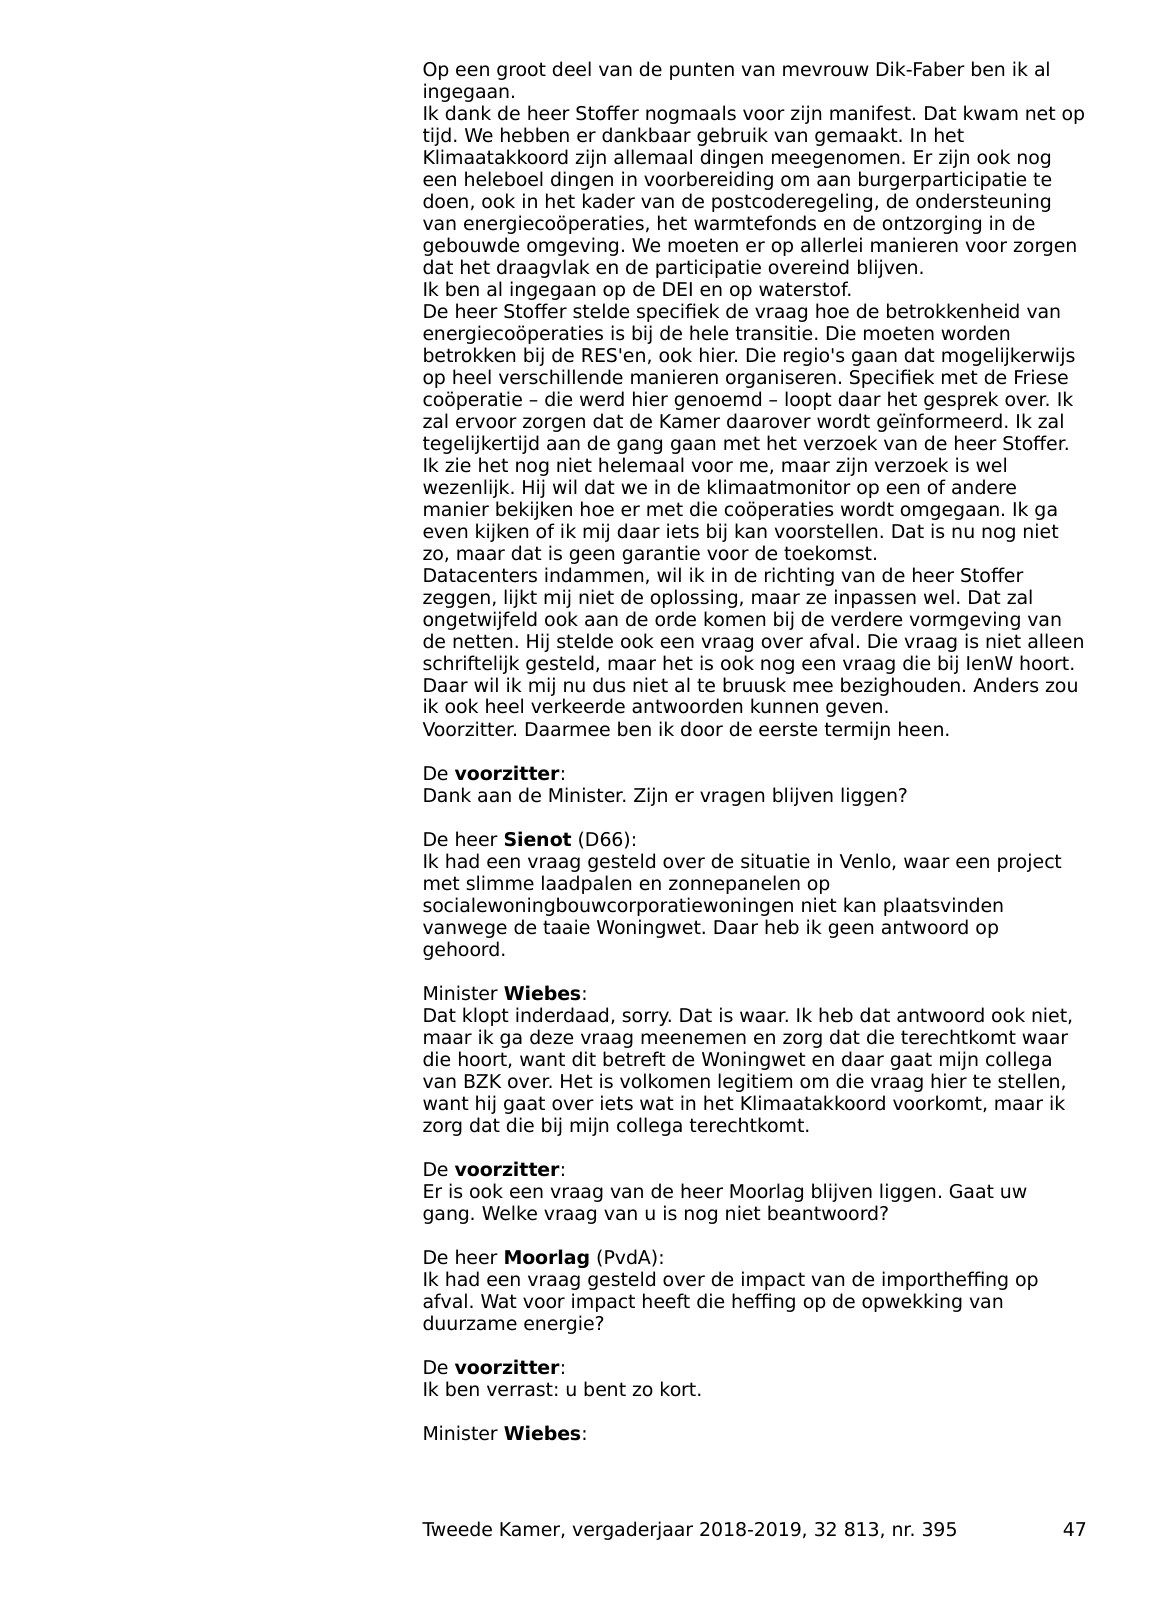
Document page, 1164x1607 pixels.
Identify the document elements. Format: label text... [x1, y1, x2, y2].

text Er is ook een vraag van de heer Moorlag blijven liggen. Gaat uw gang. Welke vraag van u is nog niet beantwoord? [422, 1181, 1087, 1225]
text De voorzitter: [422, 1357, 1087, 1379]
text Ik had een vraag gesteld over de situatie in Venlo, waar een project met slimme laadpalen en zonnepanelen op socialewoningbouwcorporatiewoningen niet kan plaatsvinden vanwege de taaie Woningwet. Daar heb ik geen antwoord op gehoord. [422, 851, 1087, 961]
text De voorzitter: [422, 763, 1087, 784]
text Minister Wiebes: [422, 1423, 1087, 1445]
text Op een groot deel van de punten van mevrouw Dik-Faber ben ik al ingegaan. [422, 59, 1087, 103]
text Dat klopt inderdaad, sorry. Dat is waar. Ik heb dat antwoord ook niet, maar ik ga deze vraag meenemen en zorg dat die terechtkomt waar die hoort, want dit betreft de Woningwet en daar gaat mijn collega van BZK over. Het is volkomen legitiem om die vraag hier te stellen, want hij gaat over iets wat in het Klimaatakkoord voorkomt, maar ik zorg dat die bij mijn collega terechtkomt. [422, 1005, 1087, 1137]
text Minister Wiebes: [422, 983, 1087, 1005]
text De heer Moorlag (PvdA): [422, 1247, 1087, 1269]
text Ik dank de heer Stoffer nogmaals voor zijn manifest. Dat kwam net op tijd. We hebben er dankbaar gebruik van gemaakt. In het Klimaatakkoord zijn allemaal dingen meegenomen. Er zijn ook nog een heleboel dingen in voorbereiding om aan burgerparticipatie te doen, ook in het kader van de postcoderegeling, de ondersteuning van energiecoöperaties, het warmtefonds en de ontzorging in de gebouwde omgeving. We moeten er op allerlei manieren voor zorgen dat het draagvlak en de participatie overeind blijven. [422, 103, 1087, 279]
text Datacenters indammen, wil ik in de richting van de heer Stoffer zeggen, lijkt mij niet de oplossing, maar ze inpassen wel. Dat zal ongetwijfeld ook aan de orde komen bij de verdere vormgeving van de netten. Hij stelde ook een vraag over afval. Die vraag is niet alleen schriftelijk gesteld, maar het is ook nog een vraag die bij IenW hoort. Daar wil ik mij nu dus niet al te bruusk mee bezighouden. Anders zou ik ook heel verkeerde antwoorden kunnen geven. [422, 564, 1087, 718]
text De voorzitter: [422, 1159, 1087, 1181]
text Ik had een vraag gesteld over de impact van de importheffing op afval. Wat voor impact heeft die heffing op de opwekking van duurzame energie? [422, 1269, 1087, 1335]
text De heer Stoffer stelde specifiek de vraag hoe de betrokkenheid van energiecoöperaties is bij de hele transitie. Die moeten worden betrokken bij de RES'en, ook hier. Die regio's gaan dat mogelijkerwijs op heel verschillende manieren organiseren. Specifiek met de Friese coöperatie – die werd hier genoemd – loopt daar het gesprek over. Ik zal ervoor zorgen dat de Kamer daarover wordt geïnformeerd. Ik zal tegelijkertijd aan de gang gaan met het verzoek van de heer Stoffer. Ik zie het nog niet helemaal voor me, maar zijn verzoek is wel wezenlijk. Hij wil dat we in de klimaatmonitor op een of andere manier bekijken hoe er met die coöperaties wordt omgegaan. Ik ga even kijken of ik mij daar iets bij kan voorstellen. Dat is nu nog niet zo, maar dat is geen garantie voor de toekomst. [422, 301, 1087, 564]
text Ik ben verrast: u bent zo kort. [422, 1379, 1087, 1401]
text Ik ben al ingegaan op de DEI en op waterstof. [422, 279, 1087, 301]
text Dank aan de Minister. Zijn er vragen blijven liggen? [422, 784, 1087, 807]
text De heer Sienot (D66): [422, 829, 1087, 851]
text Voorzitter. Daarmee ben ik door de eerste termijn heen. [422, 718, 1087, 740]
